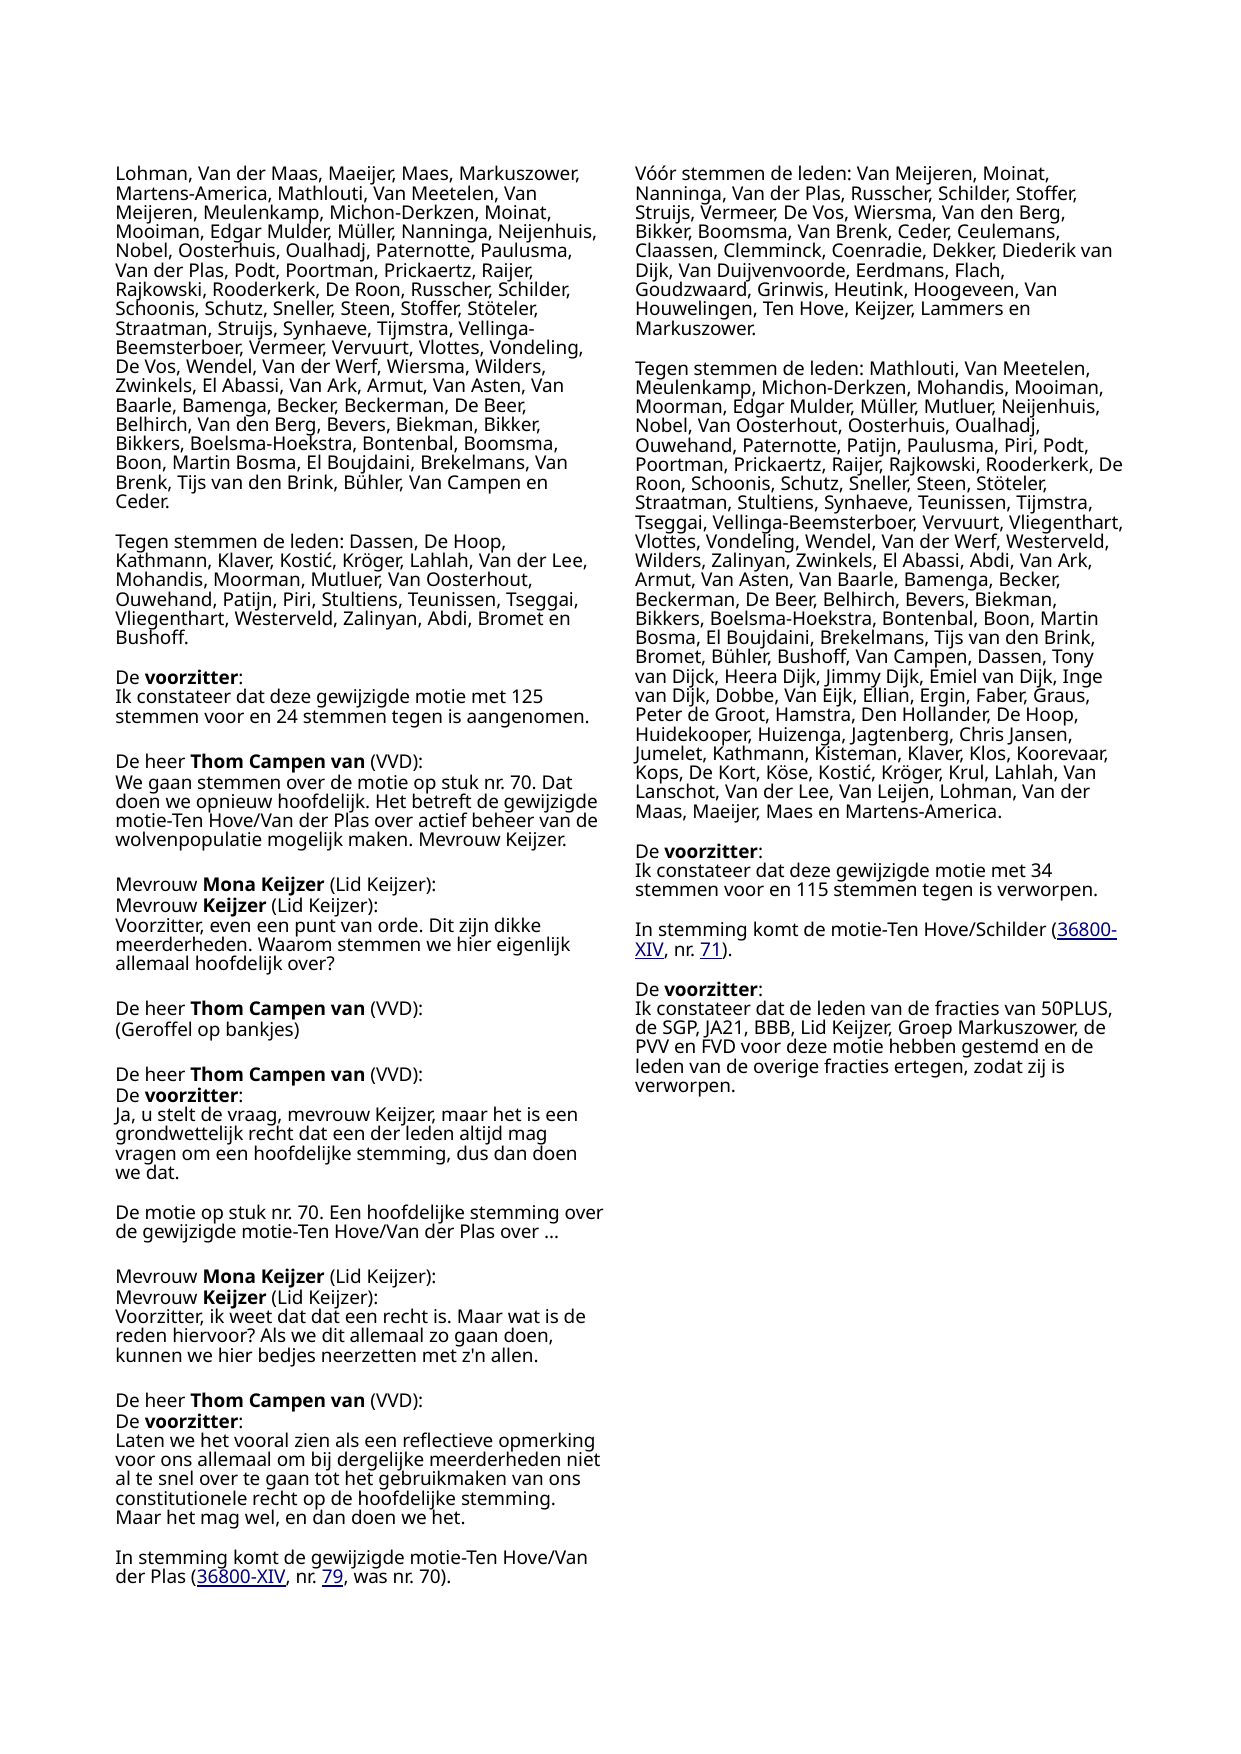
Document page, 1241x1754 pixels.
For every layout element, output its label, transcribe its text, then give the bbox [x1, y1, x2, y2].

text Mevrouw Keijzer (Lid Keijzer): [115, 1289, 605, 1308]
text Laten we het vooral zien als een reflectieve opmerking voor ons allemaal om bij dergelijke meerderheden niet al te snel over te gaan tot het gebruikmaken van ons constitutionele recht op de hoofdelijke stemming. Maar het mag wel, en dan doen we het. [115, 1432, 605, 1528]
text Ik constateer dat deze gewijzigde motie met 34 stemmen voor en 115 stemmen tegen is verworpen. [635, 862, 1125, 901]
text Mevrouw Mona Keijzer (Lid Keijzer): [115, 872, 605, 897]
text Tegen stemmen de leden: Mathlouti, Van Meetelen, Meulenkamp, Michon-Derkzen, Mohandis, Mooiman, Moorman, Edgar Mulder, Müller, Mutluer, Neijenhuis, Nobel, Van Oosterhout, Oosterhuis, Oualhadj, Ouwehand, Paternotte, Patijn, Paulusma, Piri, Podt, Poortman, Prickaertz, Raijer, Rajkowski, Rooderkerk, De Roon, Schoonis, Schutz, Sneller, Steen, Stöteler, Straatman, Stultiens, Synhaeve, Teunissen, Tijmstra, Tseggai, Vellinga-Beemsterboer, Vervuurt, Vliegenthart, Vlottes, Vondeling, Wendel, Van der Werf, Westerveld, Wilders, Zalinyan, Zwinkels, El Abassi, Abdi, Van Ark, Armut, Van Asten, Van Baarle, Bamenga, Becker, Beckerman, De Beer, Belhirch, Bevers, Biekman, Bikkers, Boelsma-Hoekstra, Bontenbal, Boon, Martin Bosma, El Boujdaini, Brekelmans, Tijs van den Brink, Bromet, Bühler, Bushoff, Van Campen, Dassen, Tony van Dijck, Heera Dijk, Jimmy Dijk, Emiel van Dijk, Inge van Dijk, Dobbe, Van Eijk, Ellian, Ergin, Faber, Graus, Peter de Groot, Hamstra, Den Hollander, De Hoop, Huidekooper, Huizenga, Jagtenberg, Chris Jansen, Jumelet, Kathmann, Kisteman, Klaver, Klos, Koorevaar, Kops, De Kort, Köse, Kostić, Kröger, Krul, Lahlah, Van Lanschot, Van der Lee, Van Leijen, Lohman, Van der Maas, Maeijer, Maes en Martens-America. [635, 359, 1125, 822]
text De heer Thom Campen van (VVD): [115, 1387, 605, 1413]
text De voorzitter: [115, 669, 605, 688]
text Lohman, Van der Maas, Maeijer, Maes, Markuszower, Martens-America, Mathlouti, Van Meetelen, Van Meijeren, Meulenkamp, Michon-Derkzen, Moinat, Mooiman, Edgar Mulder, Müller, Nanninga, Neijenhuis, Nobel, Oosterhuis, Oualhadj, Paternotte, Paulusma, Van der Plas, Podt, Poortman, Prickaertz, Raijer, Rajkowski, Rooderkerk, De Roon, Russcher, Schilder, Schoonis, Schutz, Sneller, Steen, Stoffer, Stöteler, Straatman, Struijs, Synhaeve, Tijmstra, Vellinga-Beemsterboer, Vermeer, Vervuurt, Vlottes, Vondeling, De Vos, Wendel, Van der Werf, Wiersma, Wilders, Zwinkels, El Abassi, Van Ark, Armut, Van Asten, Van Baarle, Bamenga, Becker, Beckerman, De Beer, Belhirch, Van den Berg, Bevers, Biekman, Bikker, Bikkers, Boelsma-Hoekstra, Bontenbal, Boomsma, Boon, Martin Bosma, El Boujdaini, Brekelmans, Van Brenk, Tijs van den Brink, Bühler, Van Campen en Ceder. [115, 165, 605, 512]
text Voorzitter, even een punt van orde. Dit zijn dikke meerderheden. Waarom stemmen we hier eigenlijk allemaal hoofdelijk over? [115, 917, 605, 974]
text We gaan stemmen over de motie op stuk nr. 70. Dat doen we opnieuw hoofdelijk. Het betreft de gewijzigde motie-Ten Hove/Van der Plas over actief beheer van de wolvenpopulatie mogelijk maken. Mevrouw Keijzer. [115, 774, 605, 851]
text Vóór stemmen de leden: Van Meijeren, Moinat, Nanninga, Van der Plas, Russcher, Schilder, Stoffer, Struijs, Vermeer, De Vos, Wiersma, Van den Berg, Bikker, Boomsma, Van Brenk, Ceder, Ceulemans, Claassen, Clemminck, Coenradie, Dekker, Diederik van Dijk, Van Duijvenvoorde, Eerdmans, Flach, Goudzwaard, Grinwis, Heutink, Hoogeveen, Van Houwelingen, Ten Hove, Keijzer, Lammers en Markuszower. [635, 165, 1125, 339]
text De voorzitter: [635, 843, 1125, 862]
text Mevrouw Mona Keijzer (Lid Keijzer): [115, 1263, 605, 1289]
text Voorzitter, ik weet dat dat een recht is. Maar wat is de reden hiervoor? Als we dit allemaal zo gaan doen, kunnen we hier bedjes neerzetten met z'n allen. [115, 1308, 605, 1366]
text De heer Thom Campen van (VVD): [115, 748, 605, 774]
text Ik constateer dat de leden van de fracties van 50PLUS, de SGP, JA21, BBB, Lid Keijzer, Groep Markuszower, de PVV en FVD voor deze motie hebben gestemd en de leden van de overige fracties ertegen, zodat zij is verworpen. [635, 1000, 1125, 1096]
text De voorzitter: [115, 1413, 605, 1432]
text Mevrouw Keijzer (Lid Keijzer): [115, 897, 605, 917]
text De voorzitter: [115, 1087, 605, 1106]
text (Geroffel op bankjes) [115, 1021, 605, 1040]
text Tegen stemmen de leden: Dassen, De Hoop, Kathmann, Klaver, Kostić, Kröger, Lahlah, Van der Lee, Mohandis, Moorman, Mutluer, Van Oosterhout, Ouwehand, Patijn, Piri, Stultiens, Teunissen, Tseggai, Vliegenthart, Westerveld, Zalinyan, Abdi, Bromet en Bushoff. [115, 533, 605, 648]
text De voorzitter: [635, 981, 1125, 1000]
text Ja, u stelt de vraag, mevrouw Keijzer, maar het is een grondwettelijk recht dat een der leden altijd mag vragen om een hoofdelijke stemming, dus dan doen we dat. [115, 1106, 605, 1183]
text De motie op stuk nr. 70. Een hoofdelijke stemming over de gewijzigde motie-Ten Hove/Van der Plas over … [115, 1204, 605, 1242]
text De heer Thom Campen van (VVD): [115, 1061, 605, 1087]
text In stemming komt de gewijzigde motie-Ten Hove/Van der Plas (36800-XIV, nr. 79, was nr. 70). [115, 1549, 605, 1588]
text Ik constateer dat deze gewijzigde motie met 125 stemmen voor en 24 stemmen tegen is aangenomen. [115, 688, 605, 727]
text In stemming komt de motie-Ten Hove/Schilder (36800-XIV, nr. 71). [635, 921, 1125, 960]
text De heer Thom Campen van (VVD): [115, 995, 605, 1021]
